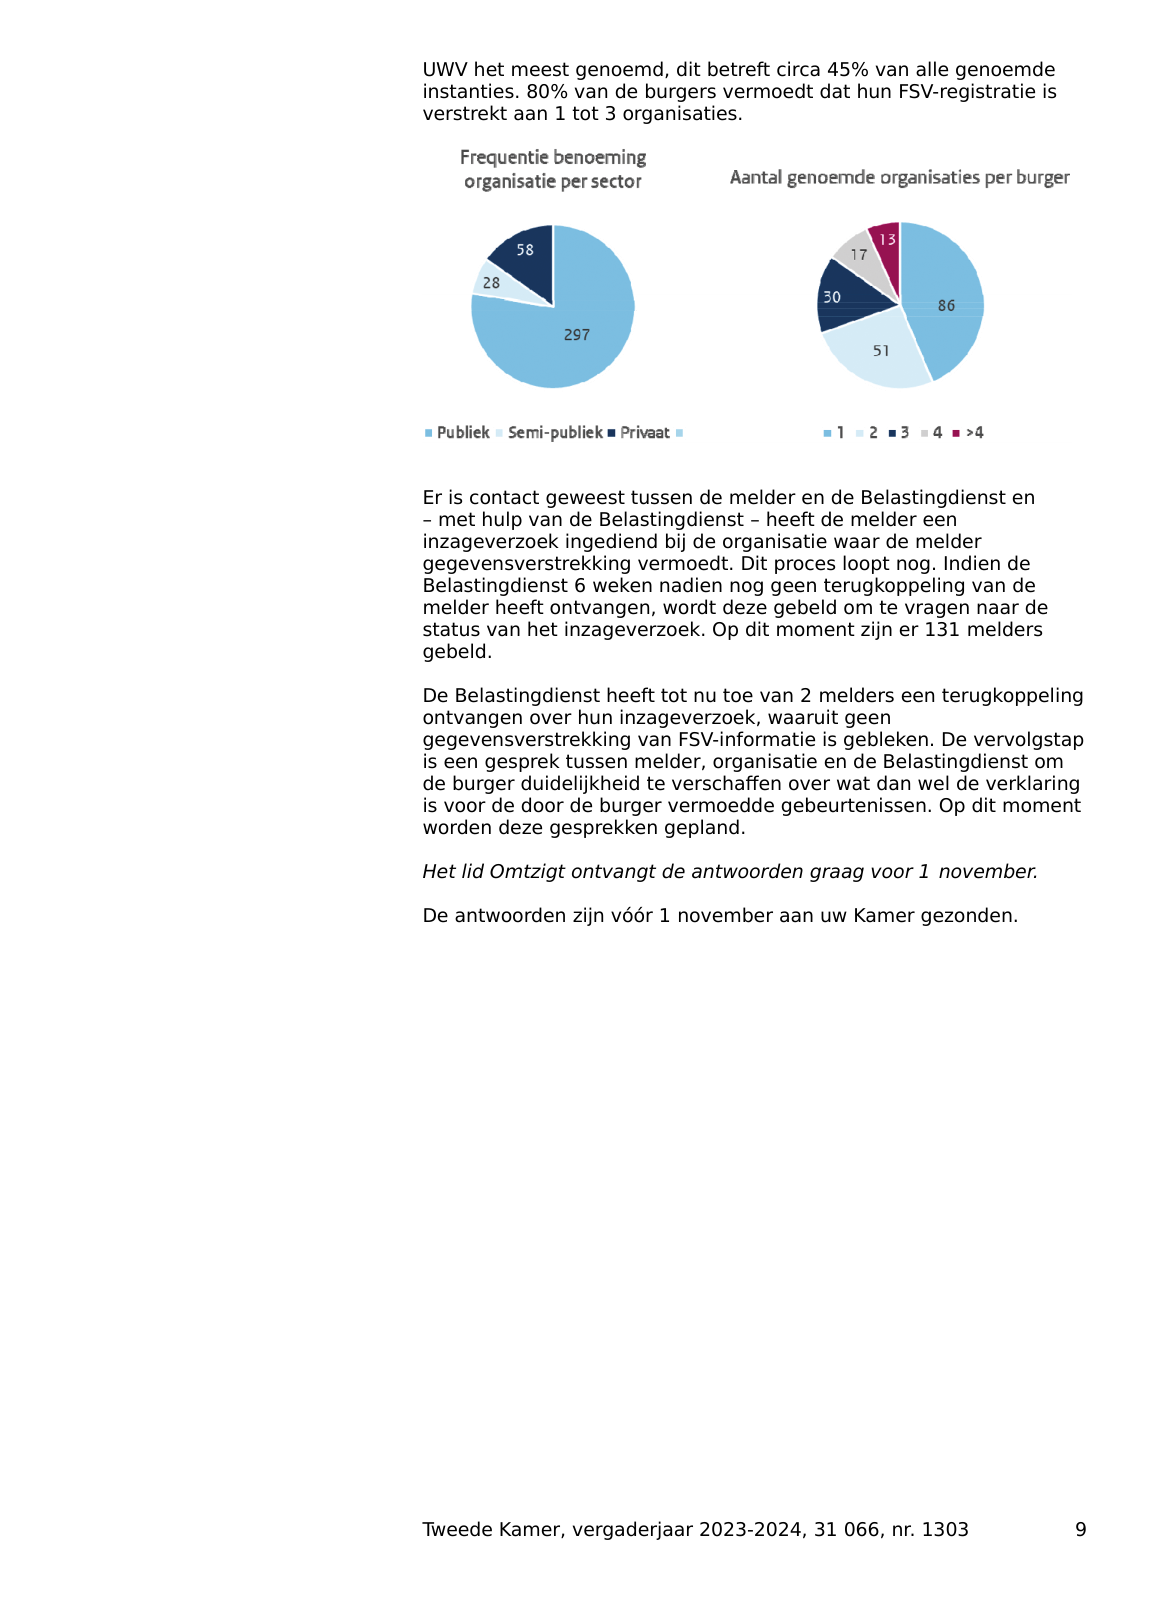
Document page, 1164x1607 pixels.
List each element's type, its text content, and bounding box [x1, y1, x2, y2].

text Er is contact geweest tussen de melder en de Belastingdienst en – met hulp van de Belastingdienst – heeft de melder een inzageverzoek ingediend bij de organisatie waar de melder gegevensverstrekking vermoedt. Dit proces loopt nog. Indien de Belastingdienst 6 weken nadien nog geen terugkoppeling van de melder heeft ontvangen, wordt deze gebeld om te vragen naar de status van het inzageverzoek. Op dit moment zijn er 131 melders gebeld. [422, 487, 1087, 662]
text Het lid Omtzigt ontvangt de antwoorden graag voor 1 november. [422, 861, 1087, 883]
text De Belastingdienst heeft tot nu toe van 2 melders een terugkoppeling ontvangen over hun inzageverzoek, waaruit geen gegevensverstrekking van FSV-informatie is gebleken. De vervolgstap is een gesprek tussen melder, organisatie en de Belastingdienst om de burger duidelijkheid te verschaffen over wat dan wel de verklaring is voor de door de burger vermoedde gebeurtenissen. Op dit moment worden deze gesprekken gepland. [422, 685, 1087, 838]
picture [422, 147, 1072, 443]
text UWV het meest genoemd, dit betreft circa 45% van alle genoemde instanties. 80% van de burgers vermoedt dat hun FSV-registratie is verstrekt aan 1 tot 3 organisaties. [422, 59, 1087, 125]
text De antwoorden zijn vóór 1 november aan uw Kamer gezonden. [422, 905, 1087, 927]
